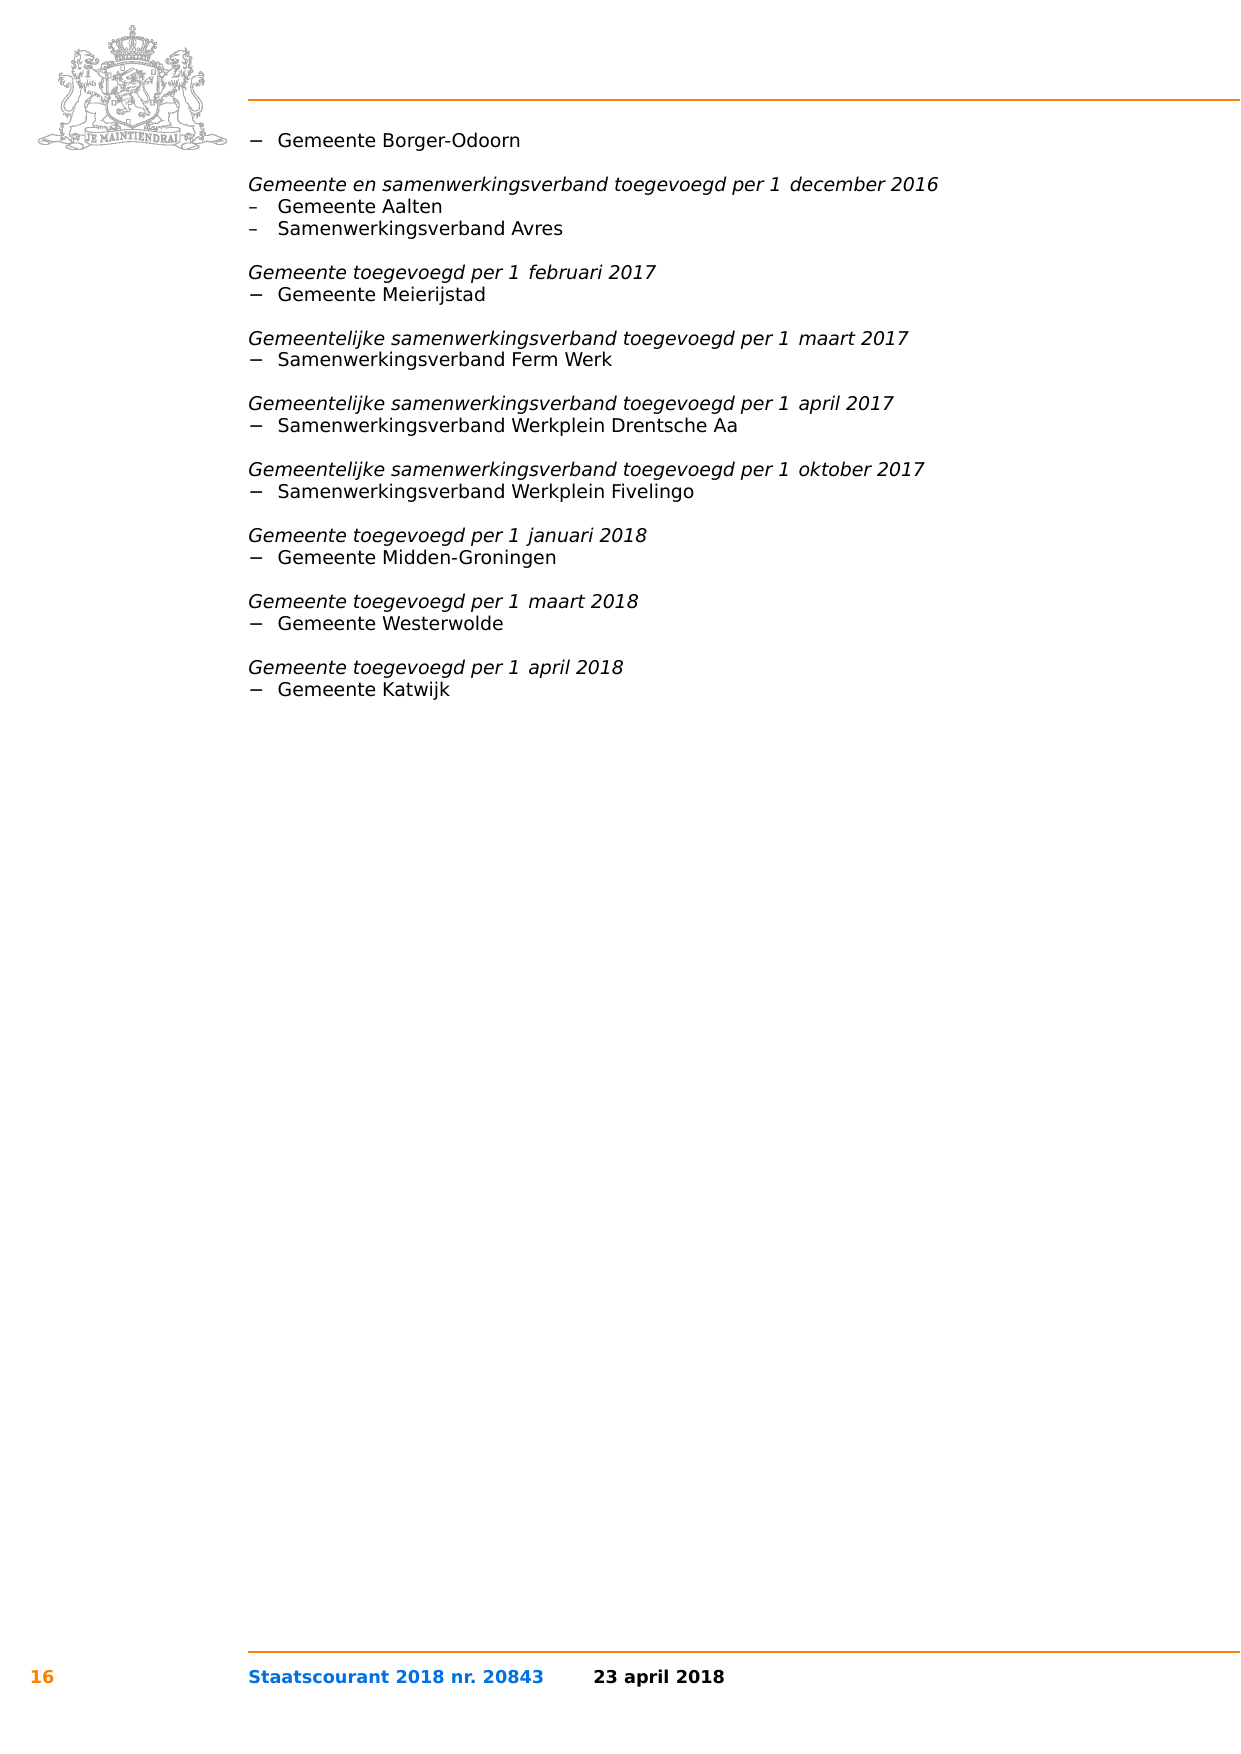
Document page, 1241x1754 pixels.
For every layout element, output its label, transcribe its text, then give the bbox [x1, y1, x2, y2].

text − Gemeente Midden-Groningen [248, 547, 1163, 569]
text Gemeente toegevoegd per 1 maart 2018 [248, 591, 1163, 613]
text – Samenwerkingsverband Avres [248, 218, 1163, 240]
text − Gemeente Meierijstad [248, 283, 1163, 306]
picture [38, 25, 227, 150]
text − Samenwerkingsverband Werkplein Fivelingo [248, 481, 1163, 503]
text − Gemeente Borger-Odoorn [248, 130, 1163, 152]
text Gemeente toegevoegd per 1 januari 2018 [248, 525, 1163, 547]
text − Samenwerkingsverband Ferm Werk [248, 349, 1163, 371]
text − Samenwerkingsverband Werkplein Drentsche Aa [248, 415, 1163, 437]
text Gemeentelijke samenwerkingsverband toegevoegd per 1 oktober 2017 [248, 459, 1163, 481]
text – Gemeente Aalten [248, 196, 1163, 218]
text Gemeente en samenwerkingsverband toegevoegd per 1 december 2016 [248, 174, 1163, 196]
text Gemeentelijke samenwerkingsverband toegevoegd per 1 april 2017 [248, 393, 1163, 415]
text − Gemeente Katwijk [248, 678, 1163, 701]
text − Gemeente Westerwolde [248, 613, 1163, 635]
text Gemeentelijke samenwerkingsverband toegevoegd per 1 maart 2017 [248, 327, 1163, 349]
text Gemeente toegevoegd per 1 februari 2017 [248, 262, 1163, 283]
text Gemeente toegevoegd per 1 april 2018 [248, 657, 1163, 678]
